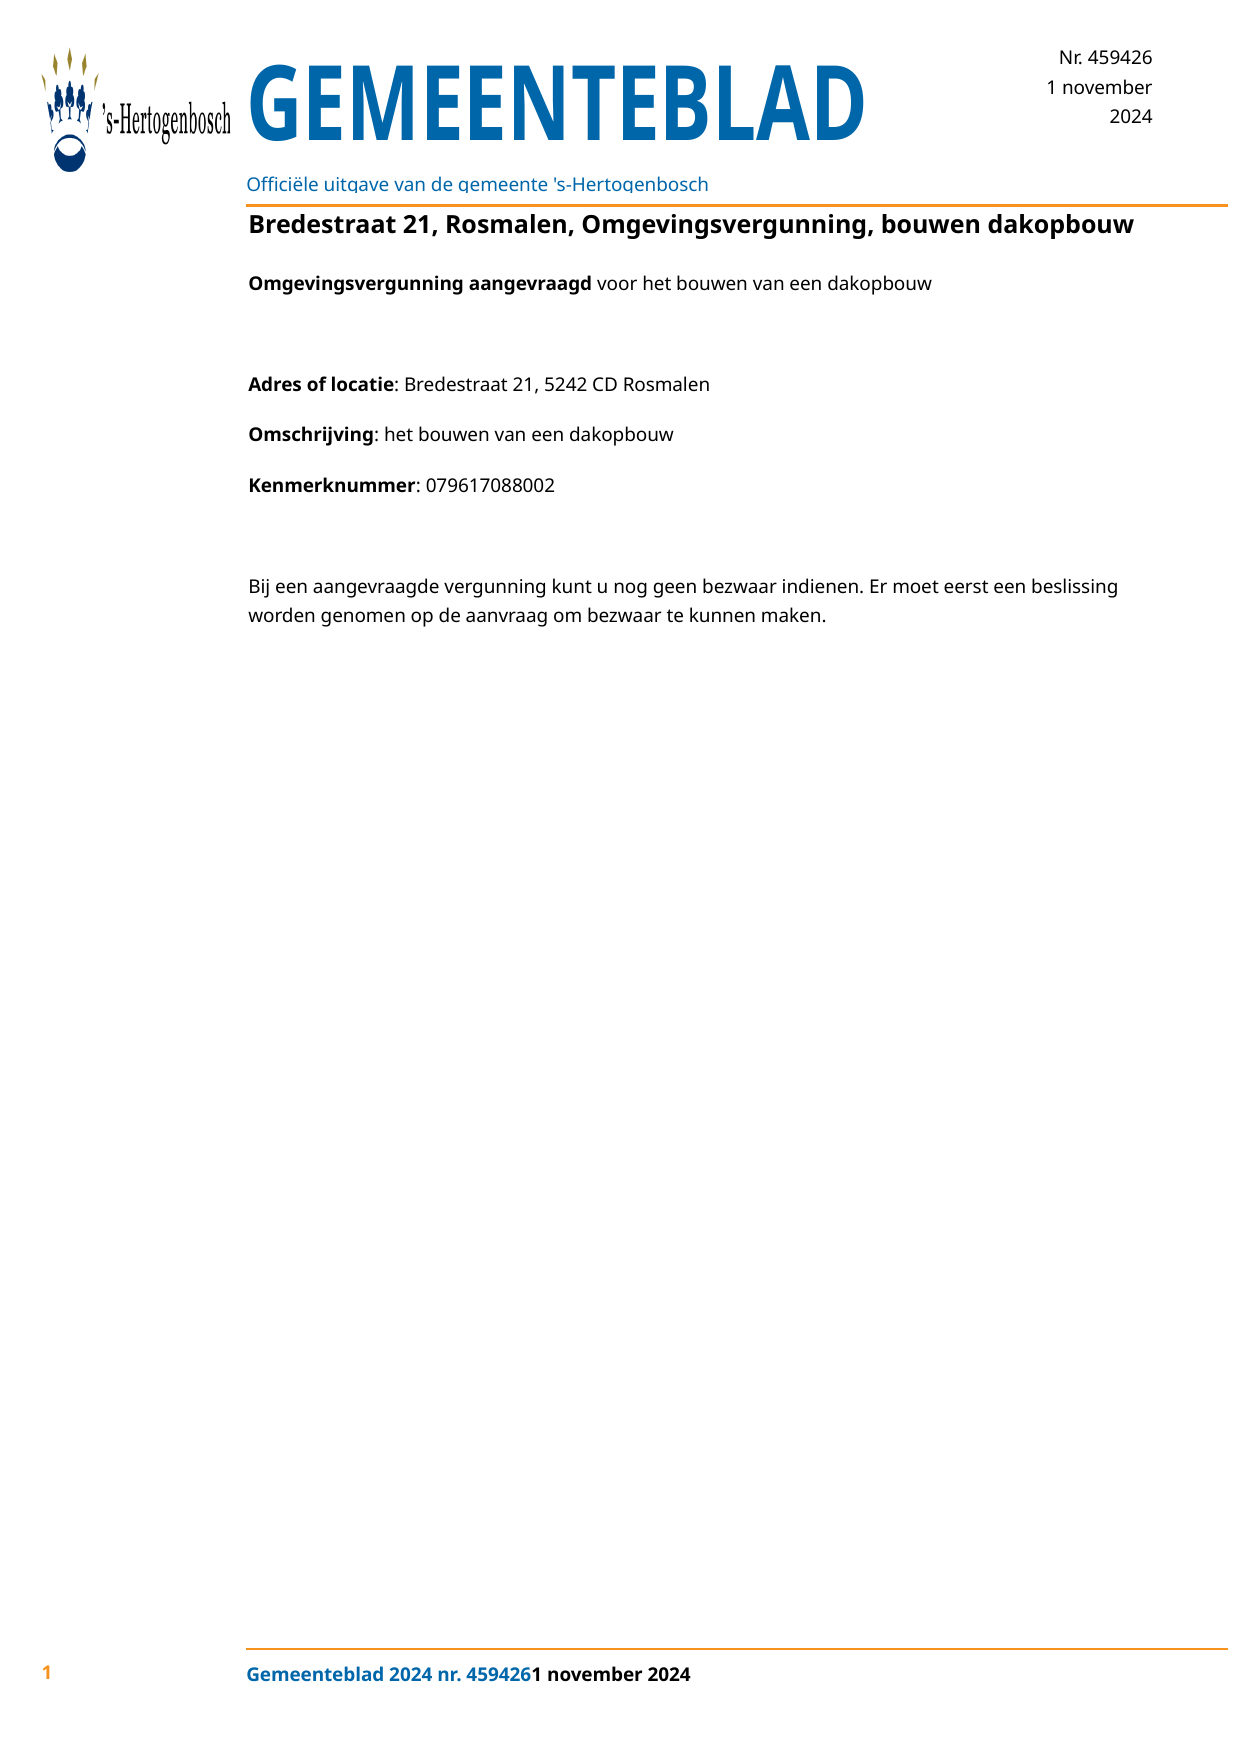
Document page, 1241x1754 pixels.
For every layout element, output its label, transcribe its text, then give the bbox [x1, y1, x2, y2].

text Kenmerknummer: 079617088002 [248, 472, 1152, 498]
text Omschrijving: het bouwen van een dakopbouw [248, 422, 1152, 447]
text Adres of locatie: Bredestraat 21, 5242 CD Rosmalen [248, 371, 1152, 397]
text Omgevingsvergunning aangevraagd voor het bouwen van een dakopbouw [248, 270, 1152, 296]
text Bij een aangevraagde vergunning kunt u nog geen bezwaar indienen. Er moet eerst een beslissing worden genomen op de aanvraag om bezwaar te kunnen maken. [248, 573, 1152, 628]
picture [41, 47, 231, 172]
text Bredestraat 21, Rosmalen, Omgevingsvergunning, bouwen dakopbouw [248, 207, 1152, 241]
